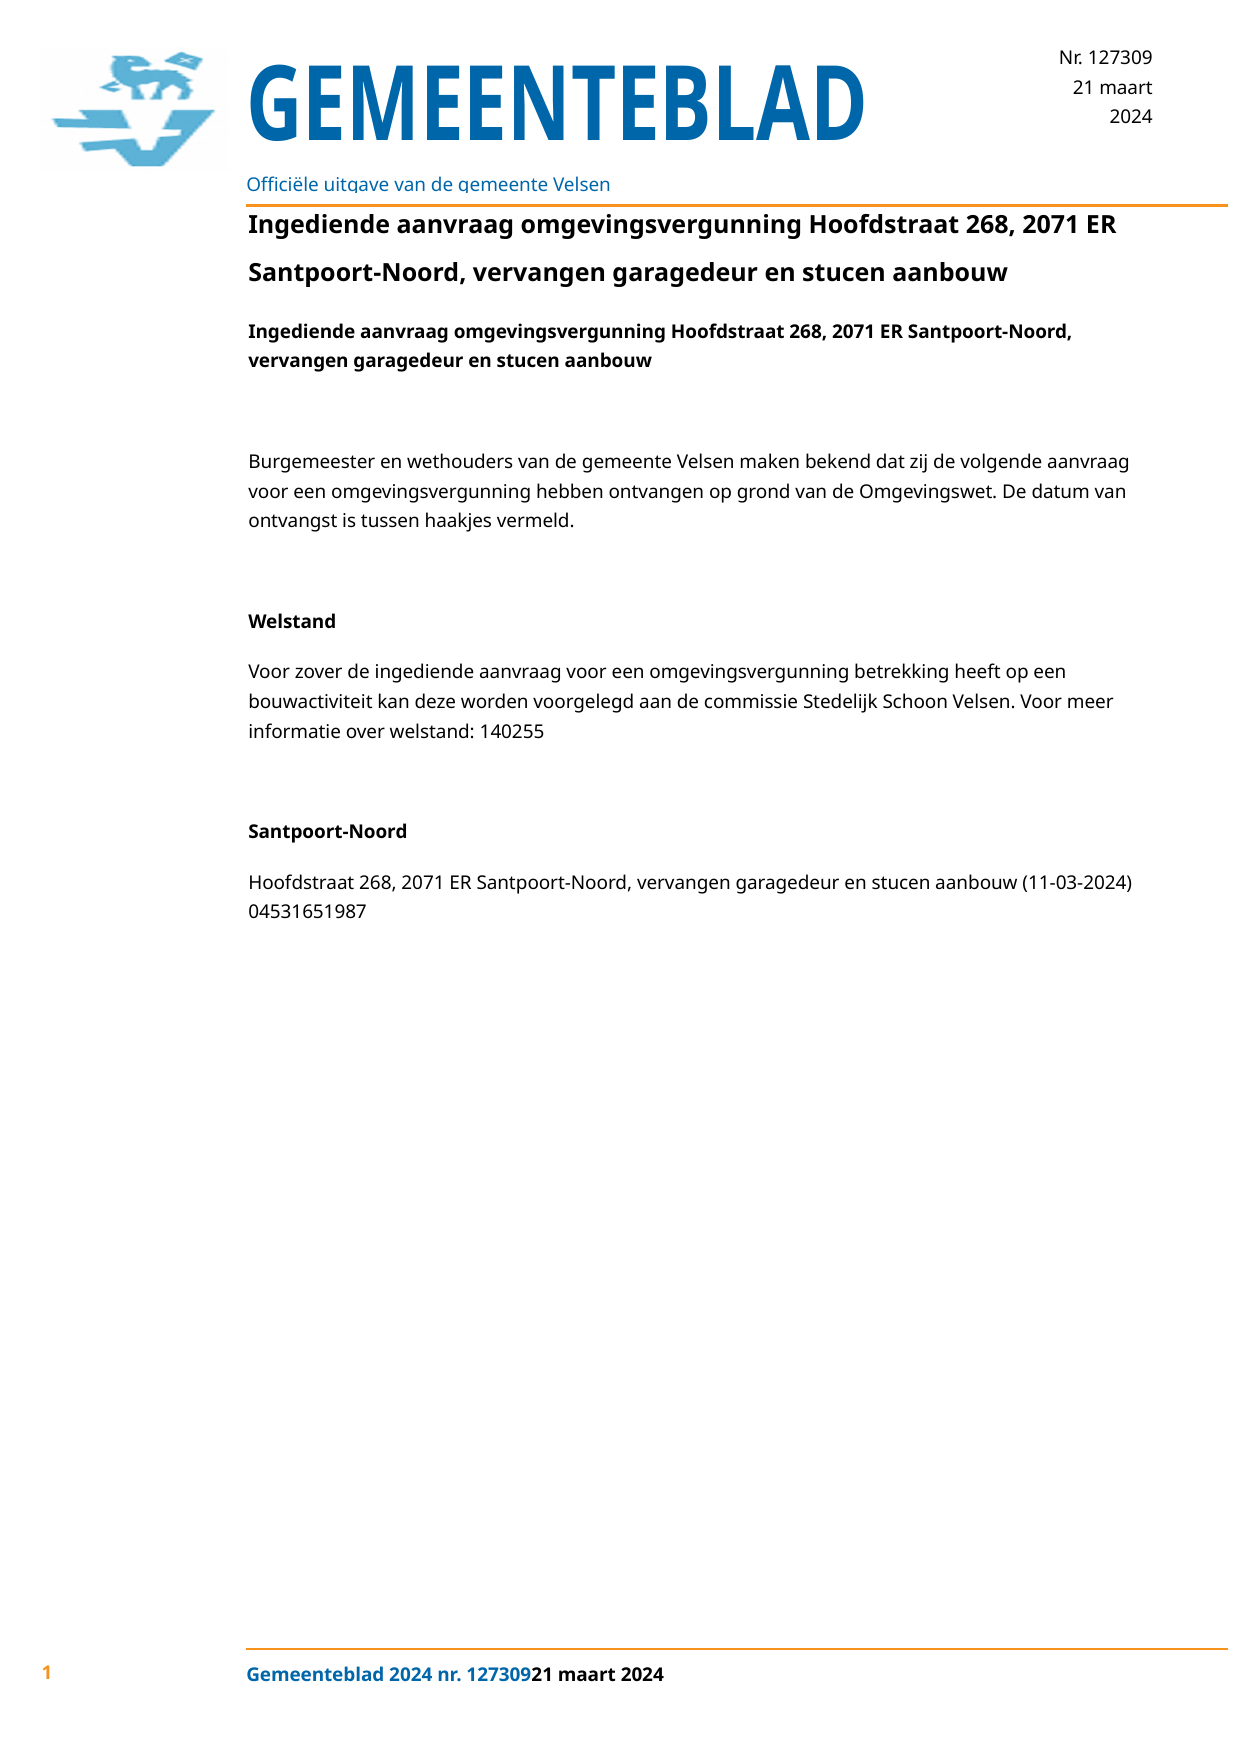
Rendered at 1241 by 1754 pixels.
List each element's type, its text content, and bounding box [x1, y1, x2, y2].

text Santpoort-Noord [248, 819, 1152, 844]
text Burgemeester en wethouders van de gemeente Velsen maken bekend dat zij de volgende aanvraag voor een omgevingsvergunning hebben ontvangen op grond van de Omgevingswet. De datum van ontvangst is tussen haakjes vermeld. [248, 448, 1152, 533]
picture [41, 47, 231, 172]
text Ingediende aanvraag omgevingsvergunning Hoofdstraat 268, 2071 ER Santpoort-Noord, vervangen garagedeur en stucen aanbouw [248, 318, 1152, 373]
text Ingediende aanvraag omgevingsvergunning Hoofdstraat 268, 2071 ER Santpoort-Noord, vervangen garagedeur en stucen aanbouw [248, 207, 1152, 288]
text Voor zover de ingediende aanvraag voor een omgevingsvergunning betrekking heeft op een bouwactiviteit kan deze worden voorgelegd aan de commissie Stedelijk Schoon Velsen. Voor meer informatie over welstand: 140255 [248, 659, 1152, 744]
text Welstand [248, 608, 1152, 634]
text Hoofdstraat 268, 2071 ER Santpoort-Noord, vervangen garagedeur en stucen aanbouw (11-03-2024) 04531651987 [248, 869, 1152, 924]
